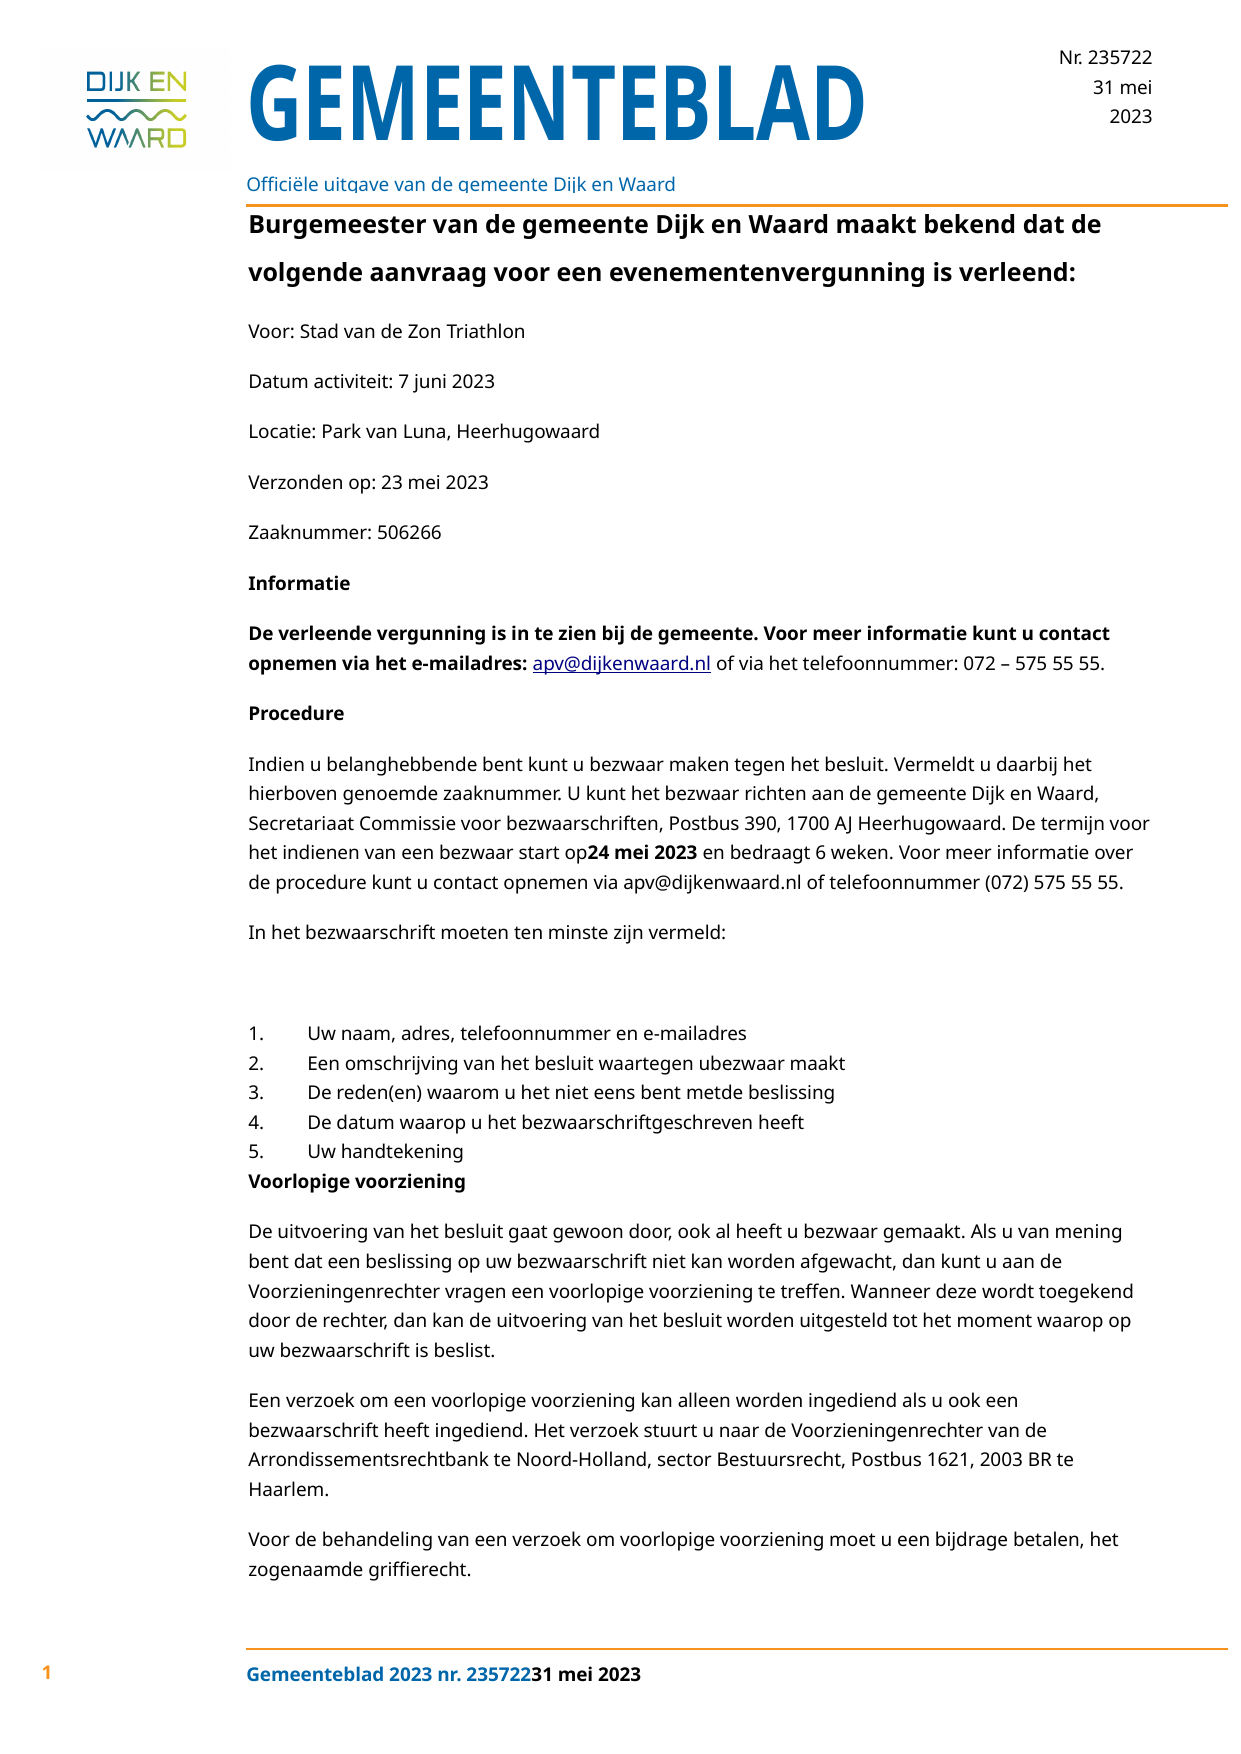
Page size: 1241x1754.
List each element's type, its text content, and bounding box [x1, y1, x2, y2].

text Locatie: Park van Luna, Heerhugowaard [248, 419, 1152, 444]
picture [41, 47, 231, 172]
text Voorlopige voorziening [248, 1168, 1152, 1194]
text Verzonden op: 23 mei 2023 [248, 469, 1152, 495]
text In het bezwaarschrift moeten ten minste zijn vermeld: [248, 919, 1152, 945]
text Indien u belanghebbende bent kunt u bezwaar maken tegen het besluit. Vermeldt u daarbij het hierboven genoemde zaaknummer. U kunt het bezwaar richten aan de gemeente Dijk en Waard, Secretariaat Commissie voor bezwaarschriften, Postbus 390, 1700 AJ Heerhugowaard. De termijn voor het indienen van een bezwaar start op24 mei 2023 en bedraagt 6 weken. Voor meer informatie over de procedure kunt u contact opnemen via apv@dijkenwaard.nl of telefoonnummer (072) 575 55 55. [248, 751, 1152, 895]
list Uw naam, adres, telefoonnummer en e-mailadres [248, 1020, 1152, 1046]
text Datum activiteit: 7 juni 2023 [248, 368, 1152, 394]
text Voor: Stad van de Zon Triathlon [248, 318, 1152, 344]
text Burgemeester van de gemeente Dijk en Waard maakt bekend dat de volgende aanvraag voor een evenementenvergunning is verleend: [248, 207, 1152, 288]
list Een omschrijving van het besluit waartegen ubezwaar maakt [248, 1050, 1152, 1076]
list De datum waarop u het bezwaarschriftgeschreven heeft [248, 1109, 1152, 1135]
text Procedure [248, 700, 1152, 726]
text Zaaknummer: 506266 [248, 519, 1152, 545]
text Informatie [248, 570, 1152, 596]
list De reden(en) waarom u het niet eens bent metde beslissing [248, 1079, 1152, 1105]
text De uitvoering van het besluit gaat gewoon door, ook al heeft u bezwaar gemaakt. Als u van mening bent dat een beslissing op uw bezwaarschrift niet kan worden afgewacht, dan kunt u aan de Voorzieningenrechter vragen een voorlopige voorziening te treffen. Wanneer deze wordt toegekend door de rechter, dan kan de uitvoering van het besluit worden uitgesteld tot het moment waarop op uw bezwaarschrift is beslist. [248, 1219, 1152, 1363]
text De verleende vergunning is in te zien bij de gemeente. Voor meer informatie kunt u contact opnemen via het e-mailadres: apv@dijkenwaard.nl of via het telefoonnummer: 072 – 575 55 55. [248, 620, 1152, 676]
text Een verzoek om een voorlopige voorziening kan alleen worden ingediend als u ook een bezwaarschrift heeft ingediend. Het verzoek stuurt u naar de Voorzieningenrechter van de Arrondissementsrechtbank te Noord-Holland, sector Bestuursrecht, Postbus 1621, 2003 BR te Haarlem. [248, 1387, 1152, 1502]
text Voor de behandeling van een verzoek om voorlopige voorziening moet u een bijdrage betalen, het zogenaamde griffierecht. [248, 1527, 1152, 1582]
list Uw handtekening [248, 1139, 1152, 1164]
